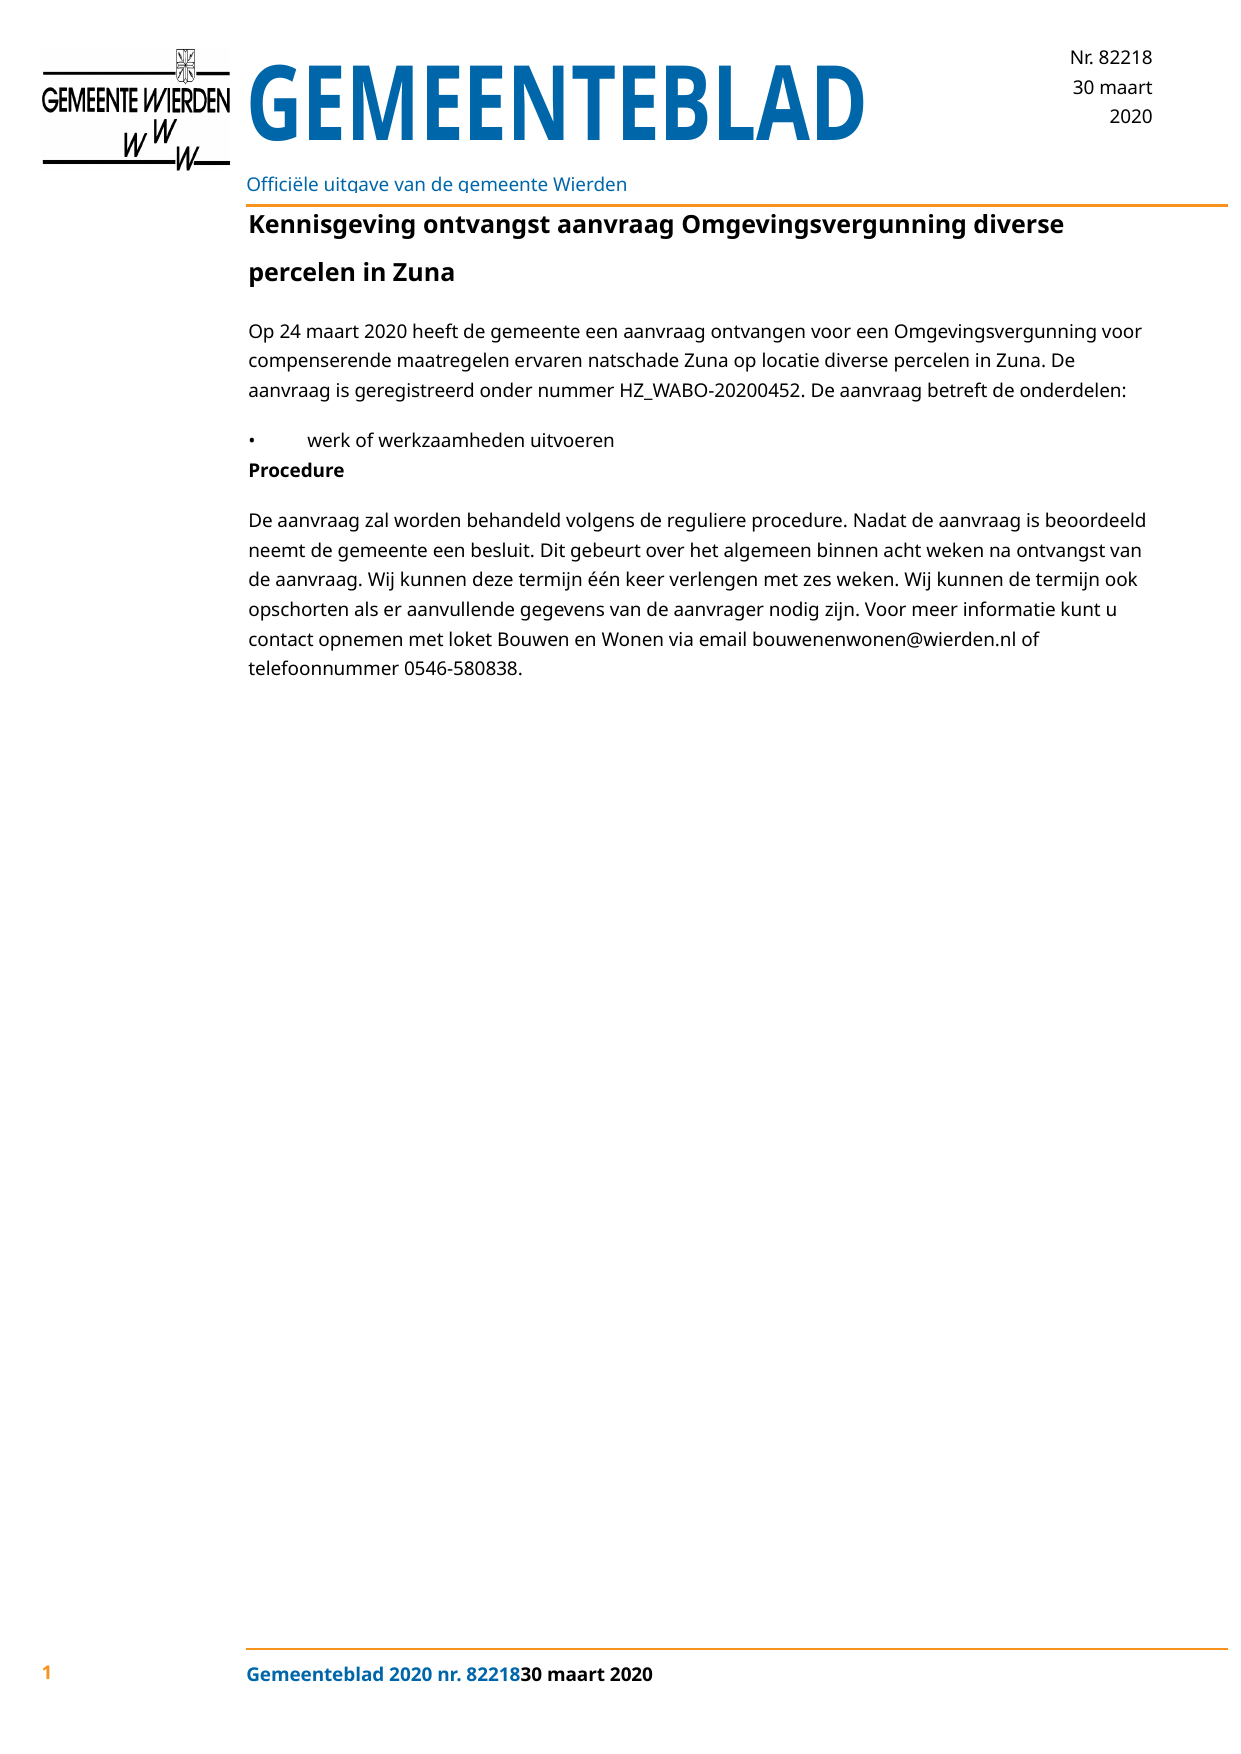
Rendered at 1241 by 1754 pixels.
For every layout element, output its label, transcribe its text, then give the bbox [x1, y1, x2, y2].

picture [41, 47, 231, 172]
list werk of werkzaamheden uitvoeren [248, 427, 1152, 453]
text Procedure [248, 457, 1152, 483]
text De aanvraag zal worden behandeld volgens de reguliere procedure. Nadat de aanvraag is beoordeeld neemt de gemeente een besluit. Dit gebeurt over het algemeen binnen acht weken na ontvangst van de aanvraag. Wij kunnen deze termijn één keer verlengen met zes weken. Wij kunnen de termijn ook opschorten als er aanvullende gegevens van de aanvrager nodig zijn. Voor meer informatie kunt u contact opnemen met loket Bouwen en Wonen via email bouwenenwonen@wierden.nl of telefoonnummer 0546-580838. [248, 507, 1152, 681]
text Op 24 maart 2020 heeft de gemeente een aanvraag ontvangen voor een Omgevingsvergunning voor compenserende maatregelen ervaren natschade Zuna op locatie diverse percelen in Zuna. De aanvraag is geregistreerd onder nummer HZ_WABO-20200452. De aanvraag betreft de onderdelen: [248, 318, 1152, 403]
text Kennisgeving ontvangst aanvraag Omgevingsvergunning diverse percelen in Zuna [248, 207, 1152, 288]
